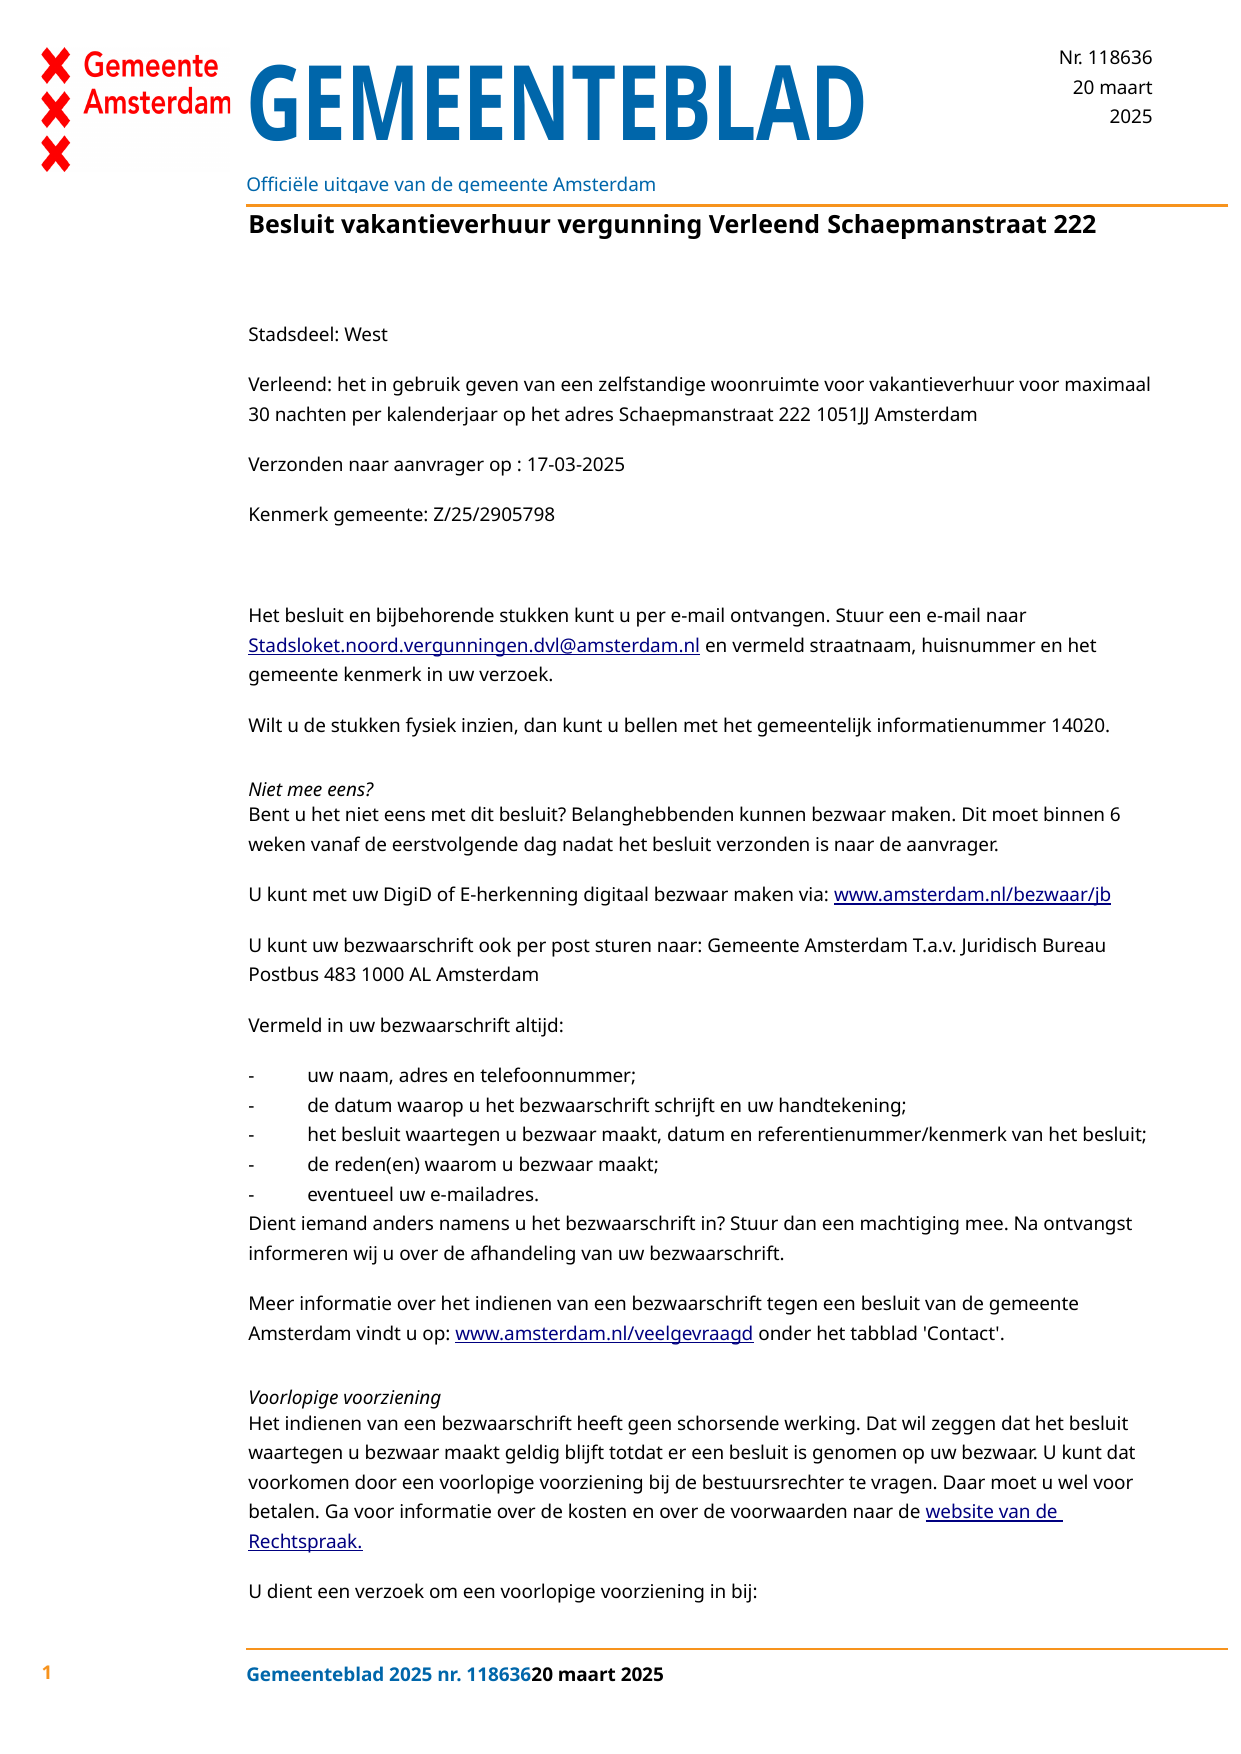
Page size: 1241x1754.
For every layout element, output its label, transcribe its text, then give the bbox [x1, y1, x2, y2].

text Verzonden naar aanvrager op : 17-03-2025 [248, 451, 1152, 477]
text U kunt met uw DigiD of E-herkenning digitaal bezwaar maken via: www.amsterdam.nl/bezwaar/jb [248, 882, 1152, 907]
text Wilt u de stukken fysiek inzien, dan kunt u bellen met het gemeentelijk informatienummer 14020. [248, 712, 1152, 738]
text Besluit vakantieverhuur vergunning Verleend Schaepmanstraat 222 [248, 207, 1152, 241]
text Bent u het niet eens met dit besluit? Belanghebbenden kunnen bezwaar maken. Dit moet binnen 6 weken vanaf de eerstvolgende dag nadat het besluit verzonden is naar de aanvrager. [248, 802, 1152, 857]
list de datum waarop u het bezwaarschrift schrijft en uw handtekening; [248, 1092, 1152, 1118]
text U dient een verzoek om een voorlopige voorziening in bij: [248, 1578, 1152, 1604]
text Meer informatie over het indienen van een bezwaarschrift tegen een besluit van de gemeente Amsterdam vindt u op: www.amsterdam.nl/veelgevraagd onder het tabblad 'Contact'. [248, 1290, 1152, 1346]
list uw naam, adres en telefoonnummer; [248, 1062, 1152, 1088]
text Niet mee eens? [248, 776, 1152, 802]
list eventueel uw e-mailadres. [248, 1181, 1152, 1207]
list het besluit waartegen u bezwaar maakt, datum en referentienummer/kenmerk van het besluit; [248, 1122, 1152, 1147]
text Het indienen van een bezwaarschrift heeft geen schorsende werking. Dat wil zeggen dat het besluit waartegen u bezwaar maakt geldig blijft totdat er een besluit is genomen op uw bezwaar. U kunt dat voorkomen door een voorlopige voorziening bij de bestuursrechter te vragen. Daar moet u wel voor betalen. Ga voor informatie over de kosten en over de voorwaarden naar de website van de Rechtspraak. [248, 1410, 1152, 1554]
list de reden(en) waarom u bezwaar maakt; [248, 1151, 1152, 1177]
picture [41, 47, 231, 172]
text Vermeld in uw bezwaarschrift altijd: [248, 1012, 1152, 1038]
text Voorlopige voorziening [248, 1384, 1152, 1410]
text Kenmerk gemeente: Z/25/2905798 [248, 502, 1152, 527]
text Het besluit en bijbehorende stukken kunt u per e-mail ontvangen. Stuur een e-mail naar Stadsloket.noord.vergunningen.dvl@amsterdam.nl en vermeld straatnaam, huisnummer en het gemeente kenmerk in uw verzoek. [248, 602, 1152, 687]
text Dient iemand anders namens u het bezwaarschrift in? Stuur dan een machtiging mee. Na ontvangst informeren wij u over de afhandeling van uw bezwaarschrift. [248, 1210, 1152, 1266]
text Verleend: het in gebruik geven van een zelfstandige woonruimte voor vakantieverhuur voor maximaal 30 nachten per kalenderjaar op het adres Schaepmanstraat 222 1051JJ Amsterdam [248, 371, 1152, 426]
text Stadsdeel: West [248, 321, 1152, 346]
text U kunt uw bezwaarschrift ook per post sturen naar: Gemeente Amsterdam T.a.v. Juridisch Bureau Postbus 483 1000 AL Amsterdam [248, 932, 1152, 987]
